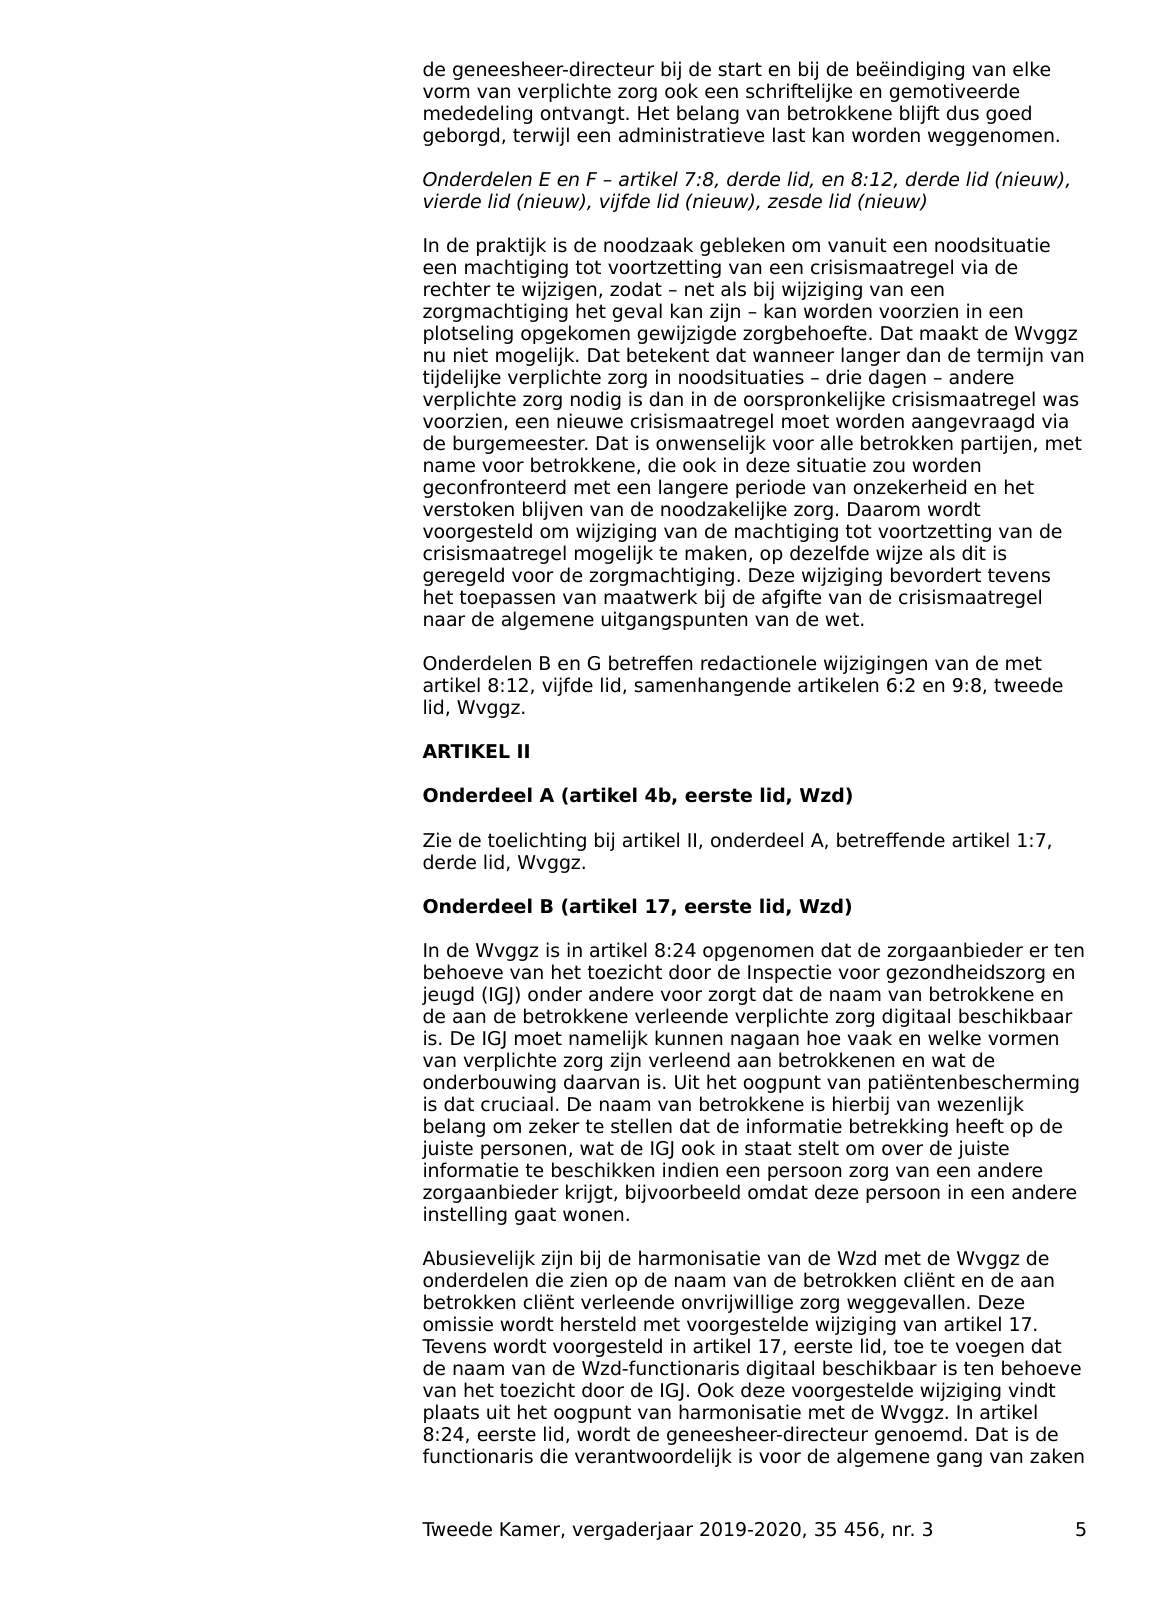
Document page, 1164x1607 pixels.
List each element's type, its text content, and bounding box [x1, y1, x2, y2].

subtitle Onderdelen E en F – artikel 7:8, derde lid, en 8:12, derde lid (nieuw), vierde lid (nieuw), vijfde lid (nieuw), zesde lid (nieuw) [422, 169, 1087, 213]
subtitle Onderdeel B (artikel 17, eerste lid, Wzd) [422, 896, 1087, 918]
subtitle ARTIKEL II [422, 741, 1087, 763]
text de geneesheer-directeur bij de start en bij de beëindiging van elke vorm van verplichte zorg ook een schriftelijke en gemotiveerde mededeling ontvangt. Het belang van betrokkene blijft dus goed geborgd, terwijl een administratieve last kan worden weggenomen. [422, 59, 1087, 147]
text Abusievelijk zijn bij de harmonisatie van de Wzd met de Wvggz de onderdelen die zien op de naam van de betrokken cliënt en de aan betrokken cliënt verleende onvrijwillige zorg weggevallen. Deze omissie wordt hersteld met voorgestelde wijziging van artikel 17. Tevens wordt voorgesteld in artikel 17, eerste lid, toe te voegen dat de naam van de Wzd-functionaris digitaal beschikbaar is ten behoeve van het toezicht door de IGJ. Ook deze voorgestelde wijziging vindt plaats uit het oogpunt van harmonisatie met de Wvggz. In artikel 8:24, eerste lid, wordt de geneesheer-directeur genoemd. Dat is de functionaris die verantwoordelijk is voor de algemene gang van zaken [422, 1248, 1087, 1468]
text Zie de toelichting bij artikel II, onderdeel A, betreffende artikel 1:7, derde lid, Wvggz. [422, 829, 1087, 873]
text In de Wvggz is in artikel 8:24 opgenomen dat de zorgaanbieder er ten behoeve van het toezicht door de Inspectie voor gezondheidszorg en jeugd (IGJ) onder andere voor zorgt dat de naam van betrokkene en de aan de betrokkene verleende verplichte zorg digitaal beschikbaar is. De IGJ moet namelijk kunnen nagaan hoe vaak en welke vormen van verplichte zorg zijn verleend aan betrokkenen en wat de onderbouwing daarvan is. Uit het oogpunt van patiëntenbescherming is dat cruciaal. De naam van betrokkene is hierbij van wezenlijk belang om zeker te stellen dat de informatie betrekking heeft op de juiste personen, wat de IGJ ook in staat stelt om over de juiste informatie te beschikken indien een persoon zorg van een andere zorgaanbieder krijgt, bijvoorbeeld omdat deze persoon in een andere instelling gaat wonen. [422, 940, 1087, 1226]
text In de praktijk is de noodzaak gebleken om vanuit een noodsituatie een machtiging tot voortzetting van een crisismaatregel via de rechter te wijzigen, zodat – net als bij wijziging van een zorgmachtiging het geval kan zijn – kan worden voorzien in een plotseling opgekomen gewijzigde zorgbehoefte. Dat maakt de Wvggz nu niet mogelijk. Dat betekent dat wanneer langer dan de termijn van tijdelijke verplichte zorg in noodsituaties – drie dagen – andere verplichte zorg nodig is dan in de oorspronkelijke crisismaatregel was voorzien, een nieuwe crisismaatregel moet worden aangevraagd via de burgemeester. Dat is onwenselijk voor alle betrokken partijen, met name voor betrokkene, die ook in deze situatie zou worden geconfronteerd met een langere periode van onzekerheid en het verstoken blijven van de noodzakelijke zorg. Daarom wordt voorgesteld om wijziging van de machtiging tot voortzetting van de crisismaatregel mogelijk te maken, op dezelfde wijze als dit is geregeld voor de zorgmachtiging. Deze wijziging bevordert tevens het toepassen van maatwerk bij de afgifte van de crisismaatregel naar de algemene uitgangspunten van de wet. [422, 235, 1087, 631]
text Onderdelen B en G betreffen redactionele wijzigingen van de met artikel 8:12, vijfde lid, samenhangende artikelen 6:2 en 9:8, tweede lid, Wvggz. [422, 653, 1087, 719]
subtitle Onderdeel A (artikel 4b, eerste lid, Wzd) [422, 785, 1087, 807]
